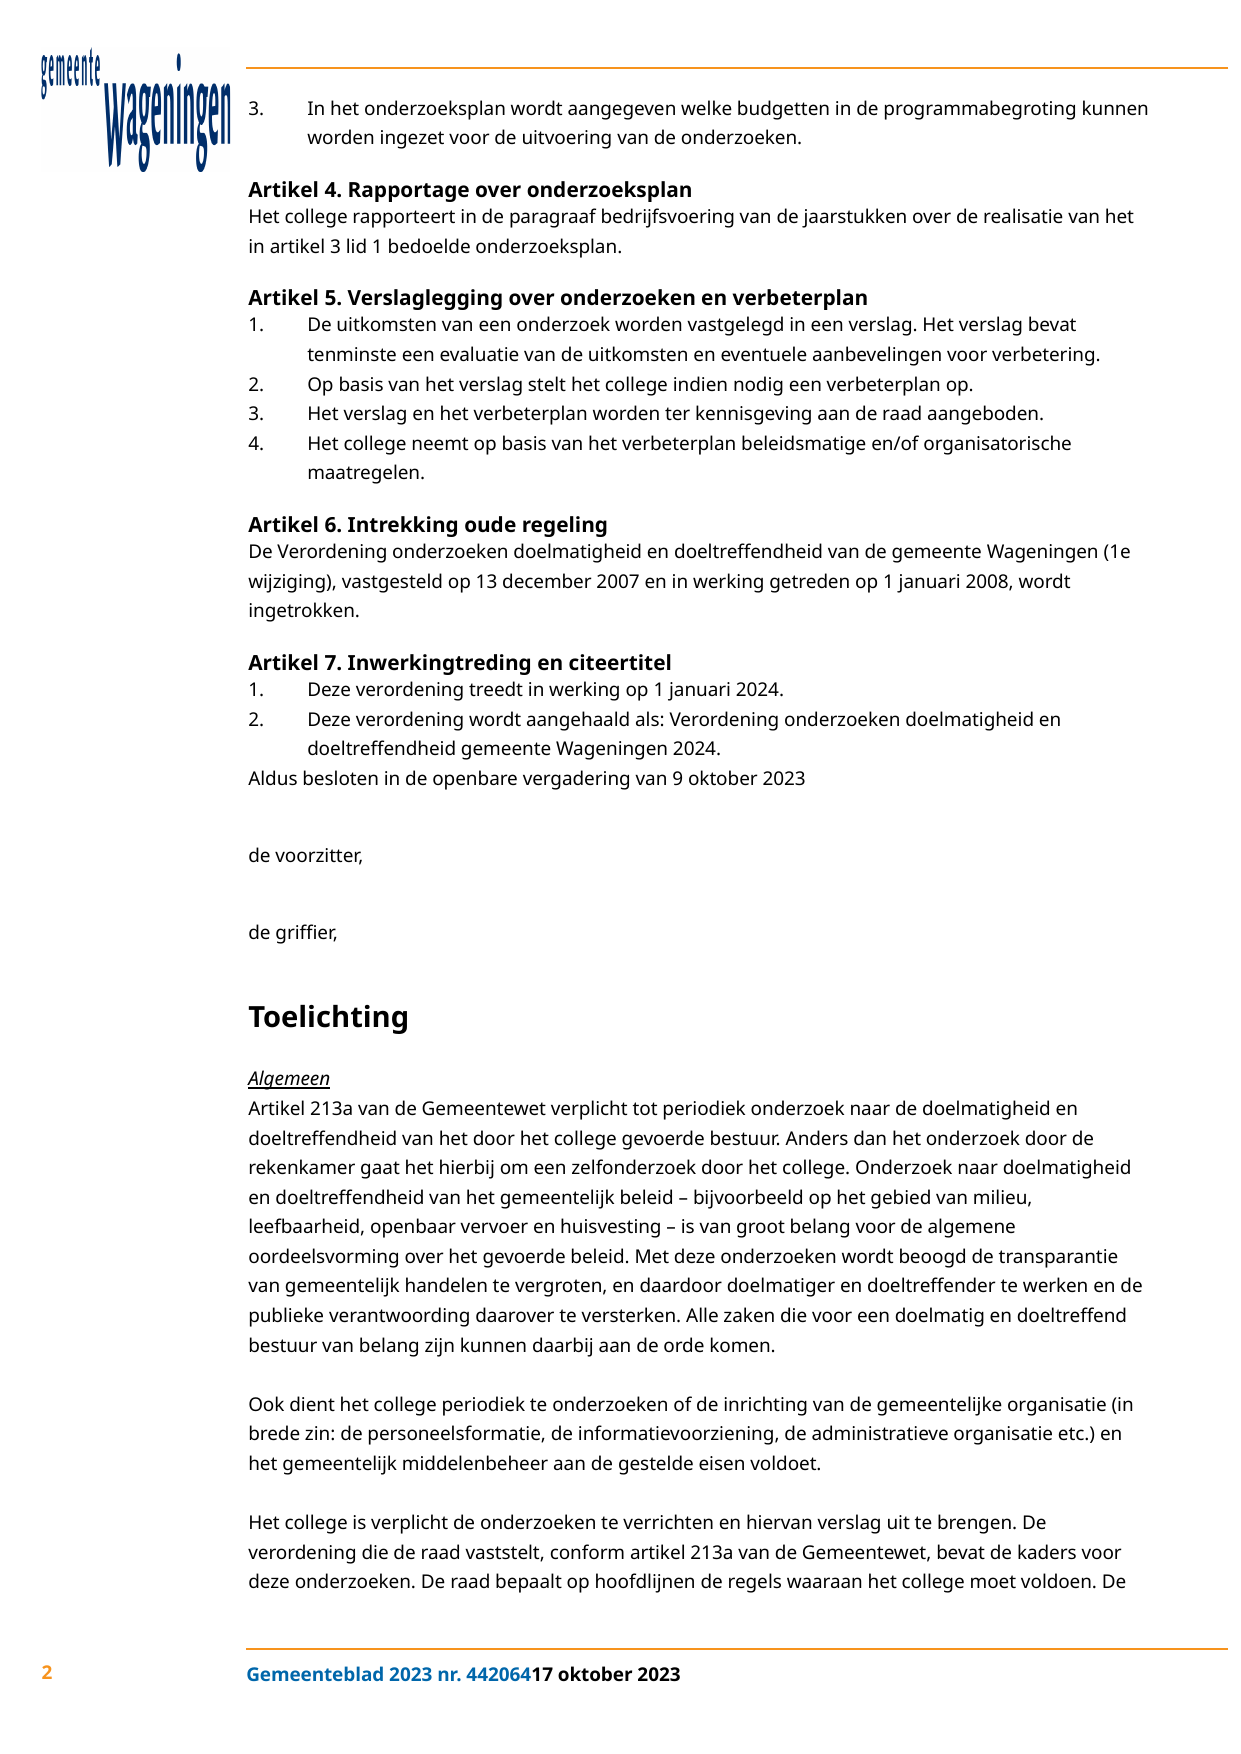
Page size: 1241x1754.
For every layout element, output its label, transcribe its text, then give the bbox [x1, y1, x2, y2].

picture [41, 47, 231, 172]
list Deze verordening wordt aangehaald als: Verordening onderzoeken doelmatigheid en doeltreffendheid gemeente Wageningen 2024. [248, 706, 1152, 761]
text Artikel 213a van de Gemeentewet verplicht tot periodiek onderzoek naar de doelmatigheid en doeltreffendheid van het door het college gevoerde bestuur. Anders dan het onderzoek door de rekenkamer gaat het hierbij om een zelfonderzoek door het college. Onderzoek naar doelmatigheid en doeltreffendheid van het gemeentelijk beleid – bijvoorbeeld op het gebied van milieu, leefbaarheid, openbaar vervoer en huisvesting – is van groot belang voor de algemene oordeelsvorming over het gevoerde beleid. Met deze onderzoeken wordt beoogd de transparantie van gemeentelijk handelen te vergroten, en daardoor doelmatiger en doeltreffender te werken en de publieke verantwoording daarover te versterken. Alle zaken die voor een doelmatig en doeltreffend bestuur van belang zijn kunnen daarbij aan de orde komen. [248, 1095, 1152, 1358]
list Deze verordening treedt in werking op 1 januari 2024. [248, 676, 1152, 702]
text Artikel 7. Inwerkingtreding en citeertitel [248, 648, 1152, 676]
text Het college is verplicht de onderzoeken te verrichten en hiervan verslag uit te brengen. De verordening die de raad vaststelt, conform artikel 213a van de Gemeentewet, bevat de kaders voor deze onderzoeken. De raad bepaalt op hoofdlijnen de regels waaraan het college moet voldoen. De [248, 1509, 1152, 1594]
text Artikel 4. Rapportage over onderzoeksplan [248, 175, 1152, 203]
list De uitkomsten van een onderzoek worden vastgelegd in een verslag. Het verslag bevat tenminste een evaluatie van de uitkomsten en eventuele aanbevelingen voor verbetering. [248, 312, 1152, 367]
text Ook dient het college periodiek te onderzoeken of de inrichting van de gemeentelijke organisatie (in brede zin: de personeelsformatie, de informatievoorziening, de administratieve organisatie etc.) en het gemeentelijk middelenbeheer aan de gestelde eisen voldoet. [248, 1391, 1152, 1476]
list Het verslag en het verbeterplan worden ter kennisgeving aan de raad aangeboden. [248, 400, 1152, 426]
text Artikel 6. Intrekking oude regeling [248, 510, 1152, 538]
text de voorzitter, [248, 842, 1152, 868]
list In het onderzoeksplan wordt aangegeven welke budgetten in de programmabegroting kunnen worden ingezet voor de uitvoering van de onderzoeken. [248, 95, 1152, 150]
text Artikel 5. Verslaglegging over onderzoeken en verbeterplan [248, 283, 1152, 312]
text de griffier, [248, 919, 1152, 945]
text Algemeen [248, 1066, 1152, 1091]
list Op basis van het verslag stelt het college indien nodig een verbeterplan op. [248, 371, 1152, 397]
text De Verordening onderzoeken doelmatigheid en doeltreffendheid van de gemeente Wageningen (1e wijziging), vastgesteld op 13 december 2007 en in werking getreden op 1 januari 2008, wordt ingetrokken. [248, 538, 1152, 623]
list Het college neemt op basis van het verbeterplan beleidsmatige en/of organisatorische maatregelen. [248, 430, 1152, 485]
text Aldus besloten in de openbare vergadering van 9 oktober 2023 [248, 765, 1152, 791]
text Toelichting [248, 997, 1152, 1036]
text Het college rapporteert in de paragraaf bedrijfsvoering van de jaarstukken over de realisatie van het in artikel 3 lid 1 bedoelde onderzoeksplan. [248, 203, 1152, 258]
